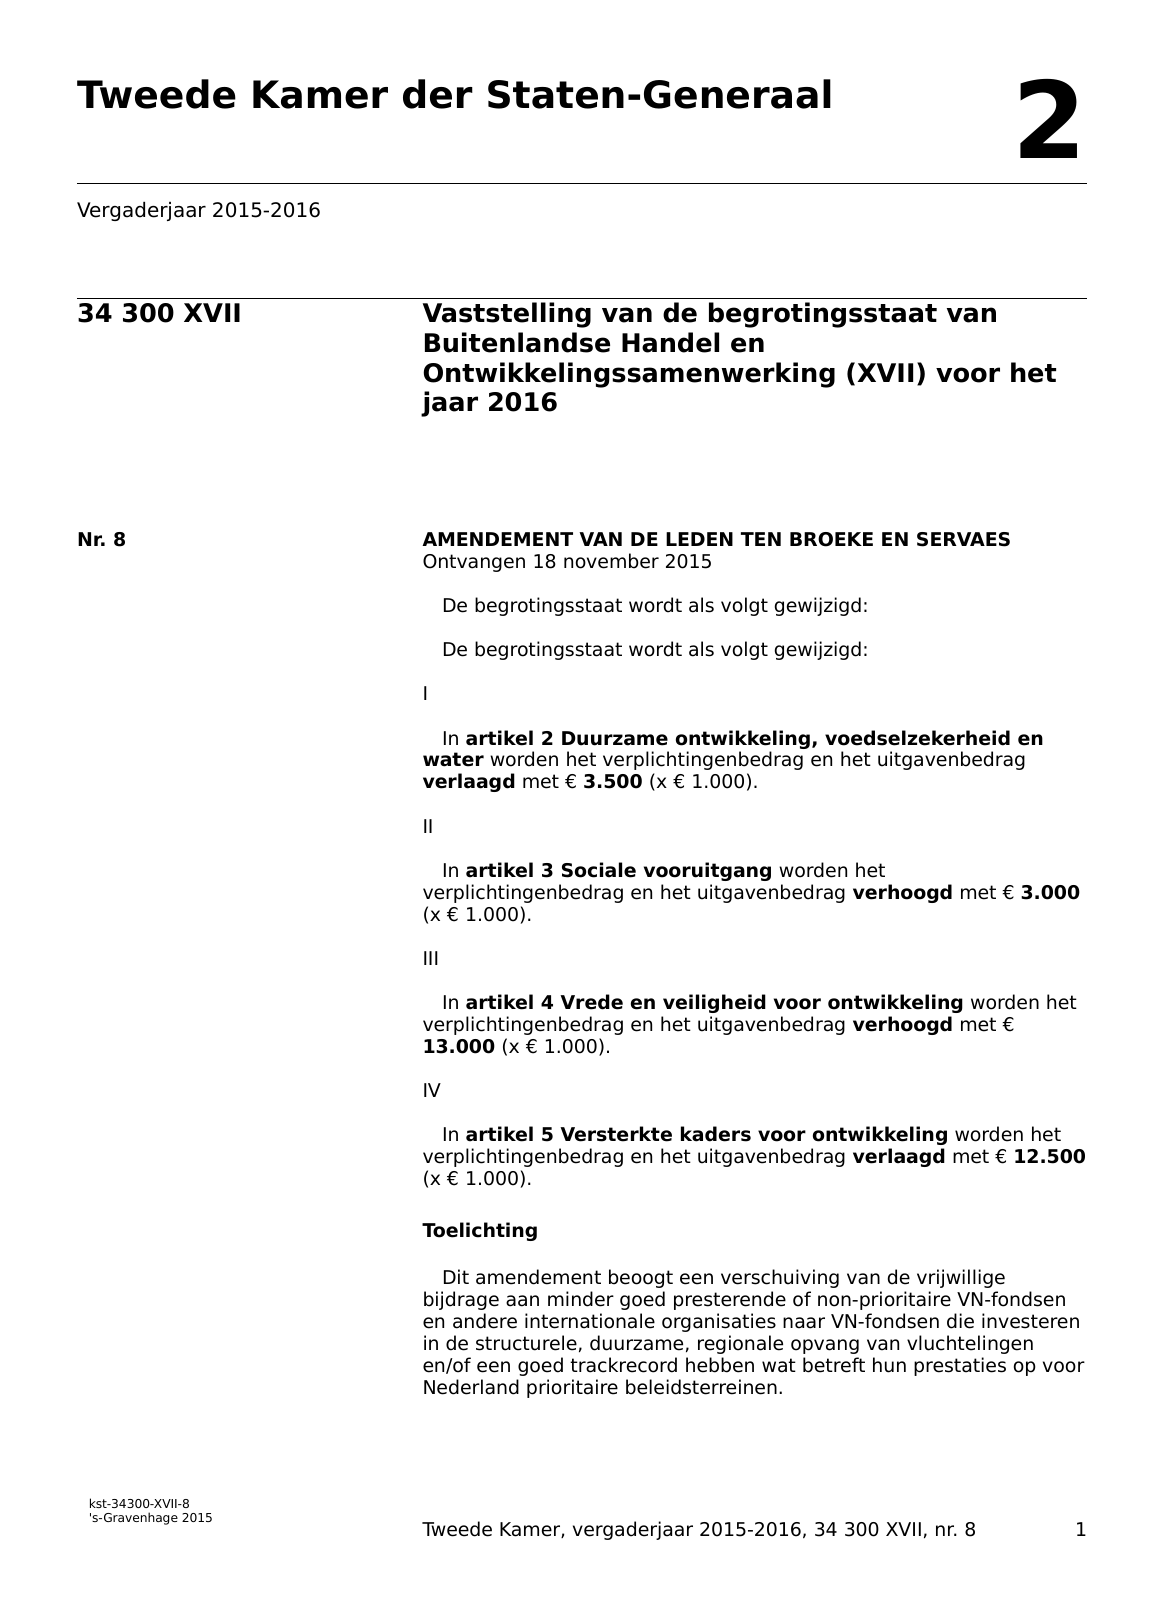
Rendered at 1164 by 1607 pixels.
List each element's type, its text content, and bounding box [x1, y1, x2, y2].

text In artikel 5 Versterkte kaders voor ontwikkeling worden het verplichtingenbedrag en het uitgavenbedrag verlaagd met € 12.500 (x € 1.000). [422, 1124, 1087, 1190]
table_header Tweede Kamer der Staten-Generaal [77, 59, 886, 183]
text De begrotingsstaat wordt als volgt gewijzigd: [422, 639, 1087, 661]
text In artikel 2 Duurzame ontwikkeling, voedselzekerheid en water worden het verplichtingenbedrag en het uitgavenbedrag verlaagd met € 3.500 (x € 1.000). [422, 727, 1087, 793]
subtitle Nr. 8 AMENDEMENT VAN DE LEDEN TEN BROEKE EN SERVAES [77, 529, 1087, 551]
text I [422, 683, 1087, 705]
subtitle Toelichting [422, 1220, 1087, 1242]
text IV [422, 1080, 1087, 1102]
text 's-Gravenhage 2015 [88, 1511, 323, 1525]
table_cell Vergaderjaar 2015-2016 [77, 184, 1087, 298]
text In artikel 3 Sociale vooruitgang worden het verplichtingenbedrag en het uitgavenbedrag verhoogd met € 3.000 (x € 1.000). [422, 860, 1087, 926]
text III [422, 948, 1087, 970]
text Dit amendement beoogt een verschuiving van de vrijwillige bijdrage aan minder goed presterende of non-prioritaire VN-fondsen en andere internationale organisaties naar VN-fondsen die investeren in de structurele, duurzame, regionale opvang van vluchtelingen en/of een goed trackrecord hebben wat betreft hun prestaties op voor Nederland prioritaire beleidsterreinen. [422, 1267, 1087, 1399]
text kst-34300-XVII-8 [88, 1497, 323, 1511]
table_header 2 [886, 59, 1087, 183]
subtitle 34 300 XVII Vaststelling van de begrotingsstaat van Buitenlandse Handel en Ontwikkelingssamenwerking (XVII) voor het jaar 2016 [77, 299, 1087, 418]
text II [422, 816, 1087, 837]
text De begrotingsstaat wordt als volgt gewijzigd: [422, 595, 1087, 617]
text Ontvangen 18 november 2015 [422, 551, 1087, 573]
text In artikel 4 Vrede en veiligheid voor ontwikkeling worden het verplichtingenbedrag en het uitgavenbedrag verhoogd met € 13.000 (x € 1.000). [422, 992, 1087, 1058]
